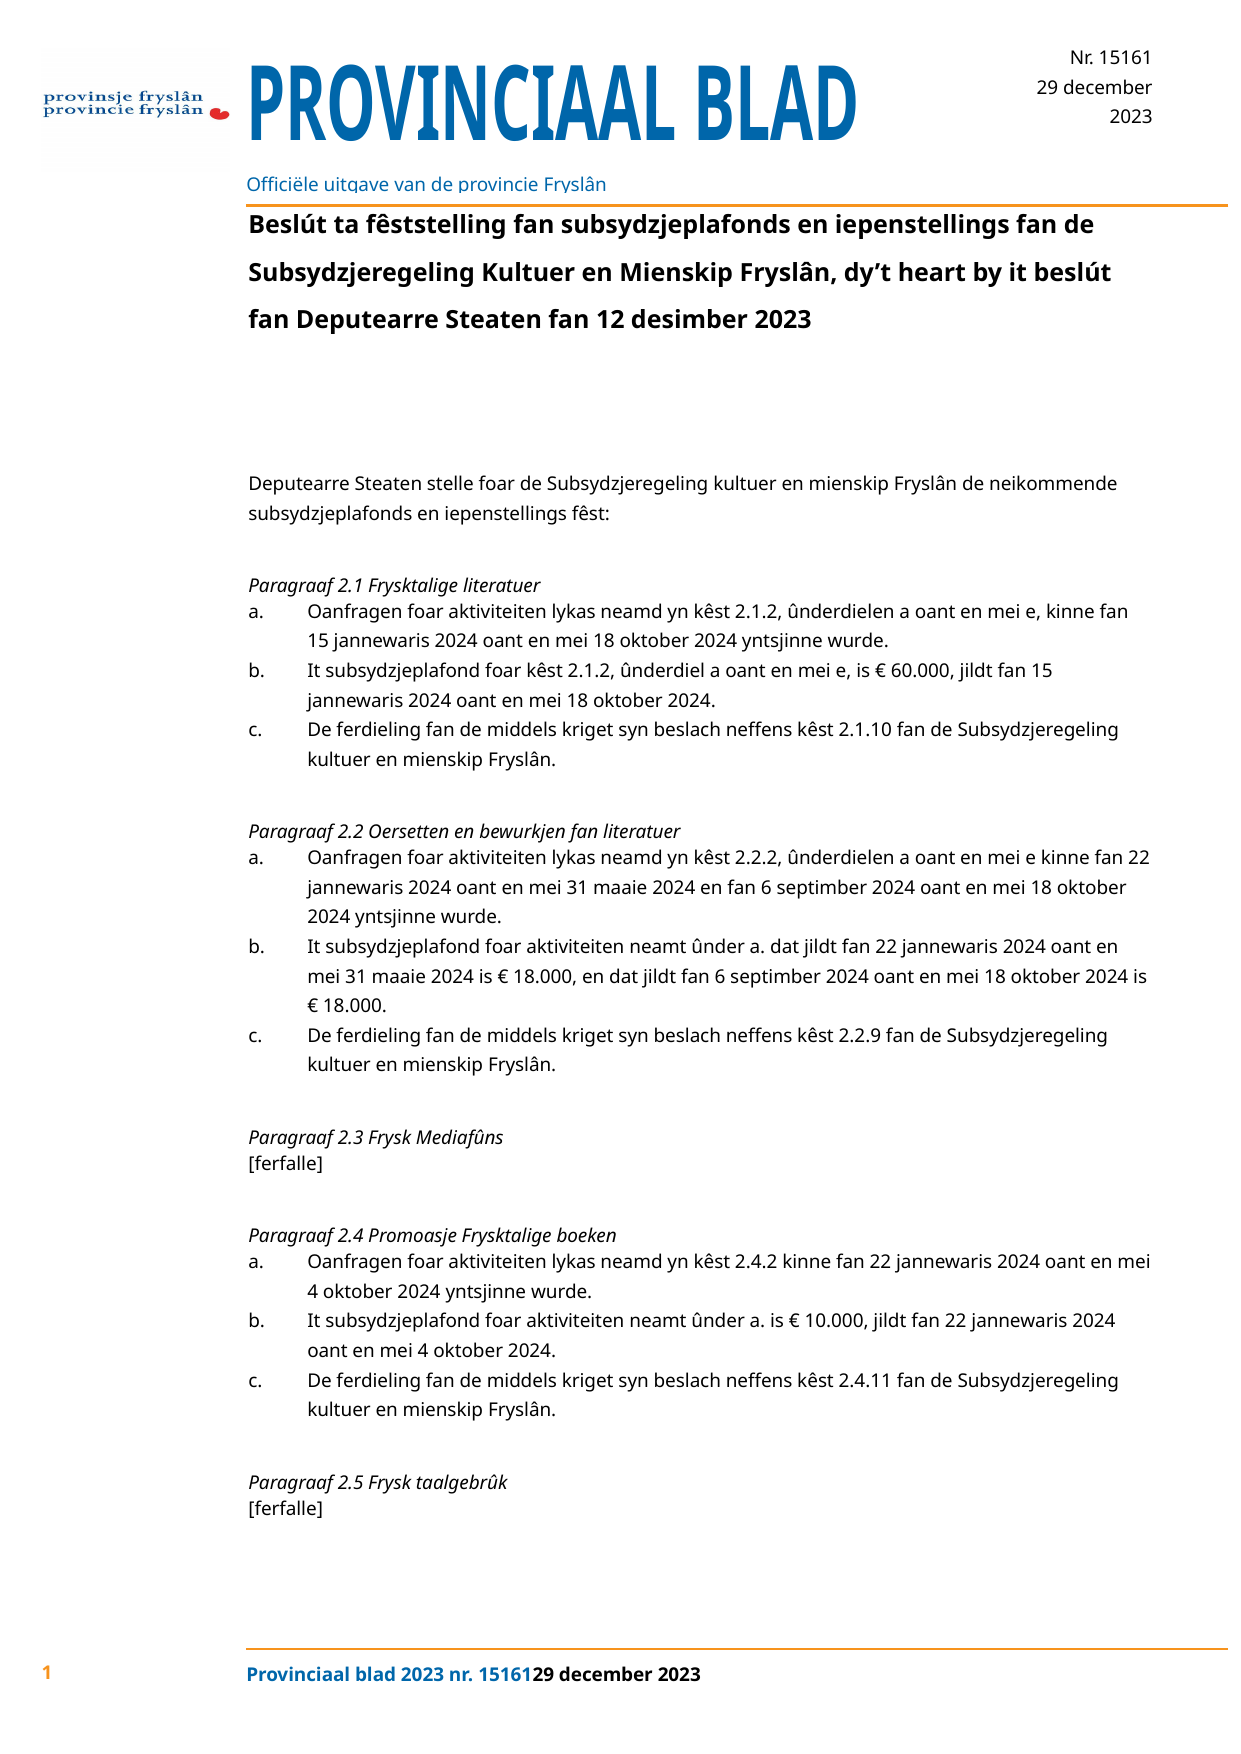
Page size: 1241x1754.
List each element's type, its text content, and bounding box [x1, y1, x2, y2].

text Paragraaf 2.1 Frysktalige literatuer [248, 572, 1152, 598]
text Paragraaf 2.2 Oersetten en bewurkjen fan literatuer [248, 819, 1152, 844]
list It subsydzjeplafond foar kêst 2.1.2, ûnderdiel a oant en mei e, is € 60.000, jildt fan 15 jannewaris 2024 oant en mei 18 oktober 2024. [248, 657, 1152, 713]
list Oanfragen foar aktiviteiten lykas neamd yn kêst 2.1.2, ûnderdielen a oant en mei e, kinne fan 15 jannewaris 2024 oant en mei 18 oktober 2024 yntsjinne wurde. [248, 598, 1152, 653]
picture [41, 47, 231, 172]
text Beslút ta fêststelling fan subsydzjeplafonds en iepenstellings fan de Subsydzjeregeling Kultuer en Mienskip Fryslân, dy’t heart by it beslút fan Deputearre Steaten fan 12 desimber 2023 [248, 207, 1152, 336]
text Paragraaf 2.3 Frysk Mediafûns [248, 1124, 1152, 1150]
list De ferdieling fan de middels kriget syn beslach neffens kêst 2.4.11 fan de Subsydzjeregeling kultuer en mienskip Fryslân. [248, 1367, 1152, 1422]
list Oanfragen foar aktiviteiten lykas neamd yn kêst 2.2.2, ûnderdielen a oant en mei e kinne fan 22 jannewaris 2024 oant en mei 31 maaie 2024 en fan 6 septimber 2024 oant en mei 18 oktober 2024 yntsjinne wurde. [248, 844, 1152, 929]
text Paragraaf 2.4 Promoasje Frysktalige boeken [248, 1223, 1152, 1248]
list De ferdieling fan de middels kriget syn beslach neffens kêst 2.1.10 fan de Subsydzjeregeling kultuer en mienskip Fryslân. [248, 716, 1152, 772]
list It subsydzjeplafond foar aktiviteiten neamt ûnder a. dat jildt fan 22 jannewaris 2024 oant en mei 31 maaie 2024 is € 18.000, en dat jildt fan 6 septimber 2024 oant en mei 18 oktober 2024 is € 18.000. [248, 933, 1152, 1018]
list De ferdieling fan de middels kriget syn beslach neffens kêst 2.2.9 fan de Subsydzjeregeling kultuer en mienskip Fryslân. [248, 1022, 1152, 1077]
text [ferfalle] [248, 1495, 1152, 1521]
text [ferfalle] [248, 1150, 1152, 1176]
list It subsydzjeplafond foar aktiviteiten neamt ûnder a. is € 10.000, jildt fan 22 jannewaris 2024 oant en mei 4 oktober 2024. [248, 1308, 1152, 1363]
text Deputearre Steaten stelle foar de Subsydzjeregeling kultuer en mienskip Fryslân de neikommende subsydzjeplafonds en iepenstellings fêst: [248, 470, 1152, 525]
list Oanfragen foar aktiviteiten lykas neamd yn kêst 2.4.2 kinne fan 22 jannewaris 2024 oant en mei 4 oktober 2024 yntsjinne wurde. [248, 1248, 1152, 1304]
text Paragraaf 2.5 Frysk taalgebrûk [248, 1469, 1152, 1495]
